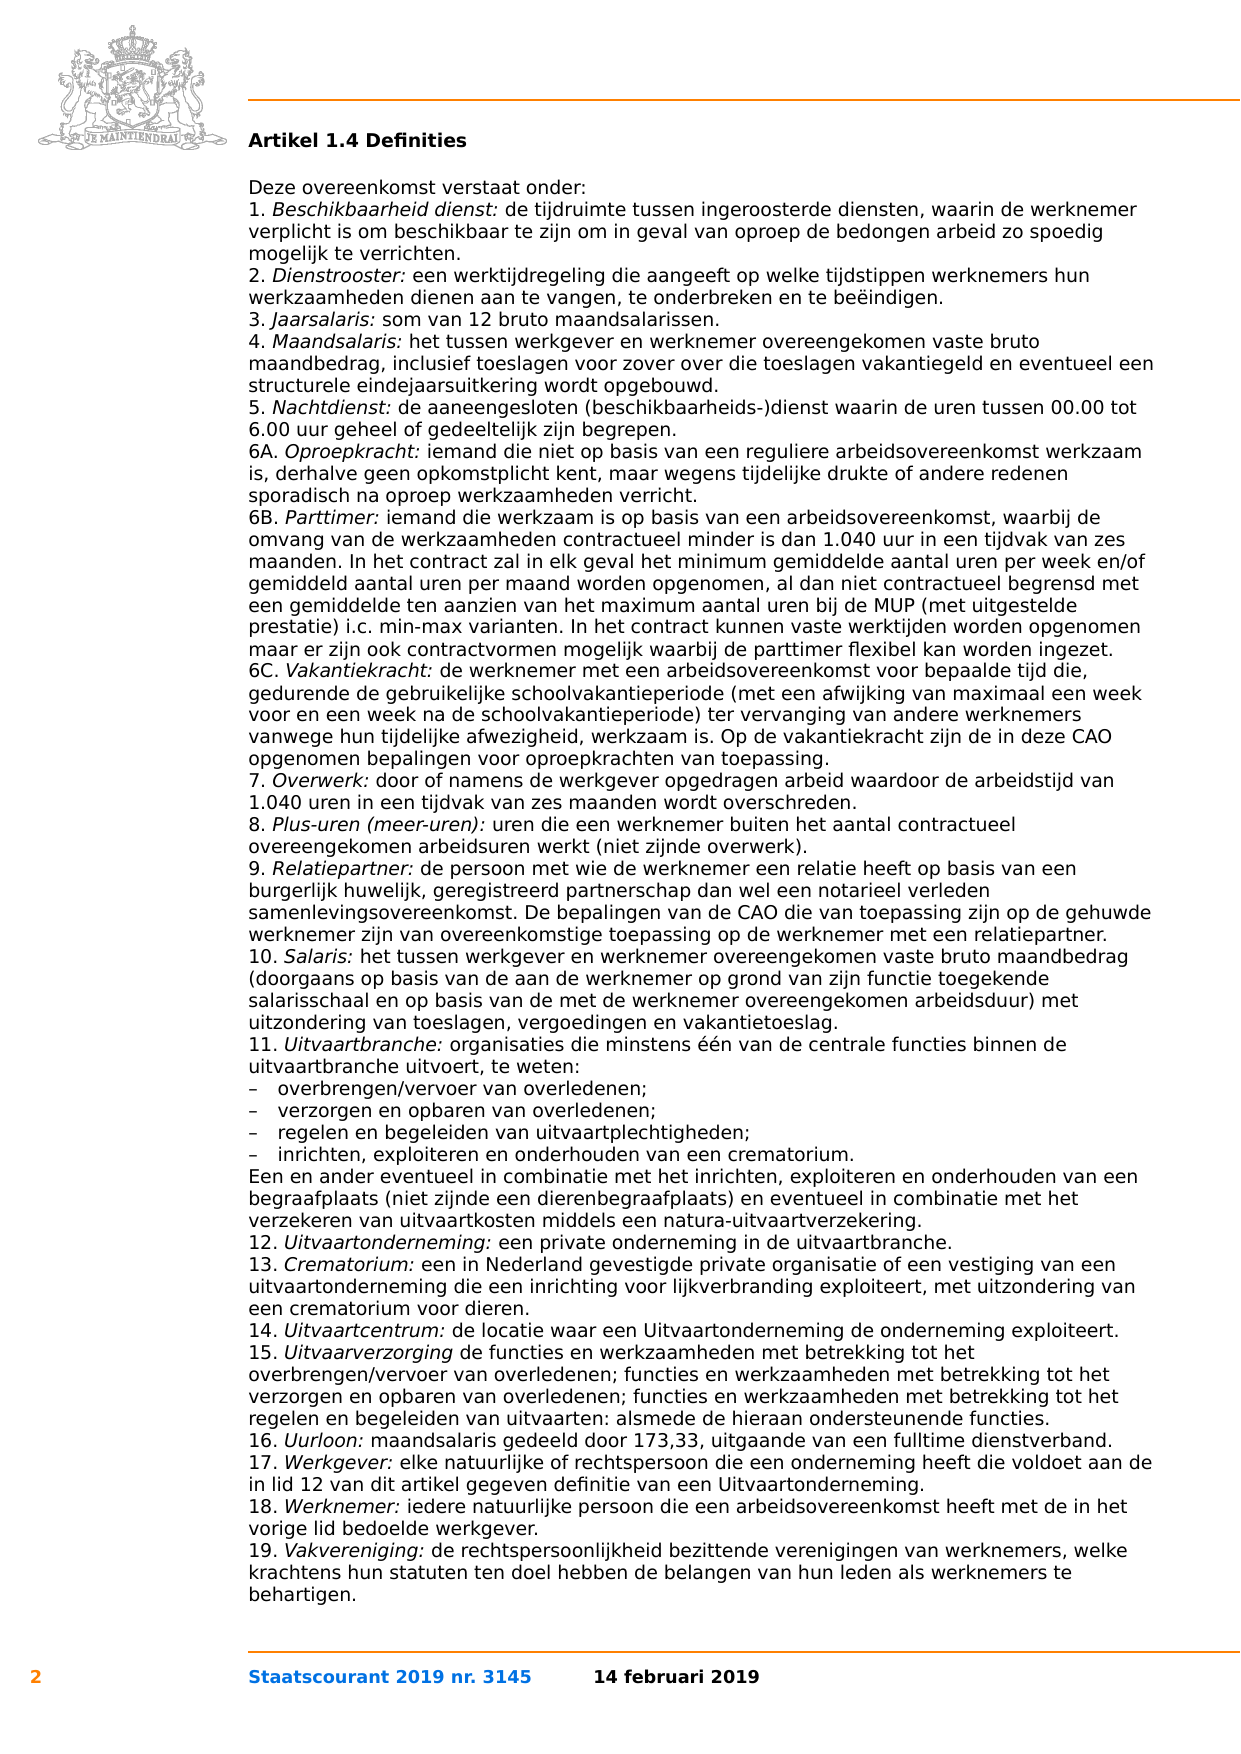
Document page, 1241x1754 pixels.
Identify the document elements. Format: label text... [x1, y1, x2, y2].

text – inrichten, exploiteren en onderhouden van een crematorium. [248, 1144, 1163, 1166]
text 7. Overwerk: door of namens de werkgever opgedragen arbeid waardoor de arbeidstijd van 1.040 uren in een tijdvak van zes maanden wordt overschreden. [248, 770, 1163, 814]
text 4. Maandsalaris: het tussen werkgever en werknemer overeengekomen vaste bruto maandbedrag, inclusief toeslagen voor zover over die toeslagen vakantiegeld en eventueel een structurele eindejaarsuitkering wordt opgebouwd. [248, 331, 1163, 397]
text 19. Vakvereniging: de rechtspersoonlijkheid bezittende verenigingen van werknemers, welke krachtens hun statuten ten doel hebben de belangen van hun leden als werknemers te behartigen. [248, 1539, 1163, 1606]
text – regelen en begeleiden van uitvaartplechtigheden; [248, 1122, 1163, 1144]
text 6B. Parttimer: iemand die werkzaam is op basis van een arbeidsovereenkomst, waarbij de omvang van de werkzaamheden contractueel minder is dan 1.040 uur in een tijdvak van zes maanden. In het contract zal in elk geval het minimum gemiddelde aantal uren per week en/of gemiddeld aantal uren per maand worden opgenomen, al dan niet contractueel begrensd met een gemiddelde ten aanzien van het maximum aantal uren bij de MUP (met uitgestelde prestatie) i.c. min-max varianten. In het contract kunnen vaste werktijden worden opgenomen maar er zijn ook contractvormen mogelijk waarbij de parttimer flexibel kan worden ingezet. [248, 507, 1163, 660]
text 9. Relatiepartner: de persoon met wie de werknemer een relatie heeft op basis van een burgerlijk huwelijk, geregistreerd partnerschap dan wel een notarieel verleden samenlevingsovereenkomst. De bepalingen van de CAO die van toepassing zijn op de gehuwde werknemer zijn van overeenkomstige toepassing op de werknemer met een relatiepartner. [248, 858, 1163, 946]
text 3. Jaarsalaris: som van 12 bruto maandsalarissen. [248, 309, 1163, 331]
text 8. Plus-uren (meer-uren): uren die een werknemer buiten het aantal contractueel overeengekomen arbeidsuren werkt (niet zijnde overwerk). [248, 814, 1163, 858]
text 12. Uitvaartonderneming: een private onderneming in de uitvaartbranche. [248, 1232, 1163, 1254]
text 18. Werknemer: iedere natuurlijke persoon die een arbeidsovereenkomst heeft met de in het vorige lid bedoelde werkgever. [248, 1496, 1163, 1539]
text Een en ander eventueel in combinatie met het inrichten, exploiteren en onderhouden van een begraafplaats (niet zijnde een dierenbegraafplaats) en eventueel in combinatie met het verzekeren van uitvaartkosten middels een natura-uitvaartverzekering. [248, 1166, 1163, 1232]
text – verzorgen en opbaren van overledenen; [248, 1100, 1163, 1122]
text 16. Uurloon: maandsalaris gedeeld door 173,33, uitgaande van een fulltime dienstverband. [248, 1430, 1163, 1452]
text 2. Dienstrooster: een werktijdregeling die aangeeft op welke tijdstippen werknemers hun werkzaamheden dienen aan te vangen, te onderbreken en te beëindigen. [248, 265, 1163, 309]
picture [38, 25, 227, 150]
text Deze overeenkomst verstaat onder: [248, 177, 1163, 199]
text 6C. Vakantiekracht: de werknemer met een arbeidsovereenkomst voor bepaalde tijd die, gedurende de gebruikelijke schoolvakantieperiode (met een afwijking van maximaal een week voor en een week na de schoolvakantieperiode) ter vervanging van andere werknemers vanwege hun tijdelijke afwezigheid, werkzaam is. Op de vakantiekracht zijn de in deze CAO opgenomen bepalingen voor oproepkrachten van toepassing. [248, 660, 1163, 770]
text 10. Salaris: het tussen werkgever en werknemer overeengekomen vaste bruto maandbedrag (doorgaans op basis van de aan de werknemer op grond van zijn functie toegekende salarisschaal en op basis van de met de werknemer overeengekomen arbeidsduur) met uitzondering van toeslagen, vergoedingen en vakantietoeslag. [248, 946, 1163, 1034]
text 17. Werkgever: elke natuurlijke of rechtspersoon die een onderneming heeft die voldoet aan de in lid 12 van dit artikel gegeven definitie van een Uitvaartonderneming. [248, 1452, 1163, 1496]
subtitle Artikel 1.4 Definities [248, 130, 1163, 152]
text 6A. Oproepkracht: iemand die niet op basis van een reguliere arbeidsovereenkomst werkzaam is, derhalve geen opkomstplicht kent, maar wegens tijdelijke drukte of andere redenen sporadisch na oproep werkzaamheden verricht. [248, 441, 1163, 507]
text 1. Beschikbaarheid dienst: de tijdruimte tussen ingeroosterde diensten, waarin de werknemer verplicht is om beschikbaar te zijn om in geval van oproep de bedongen arbeid zo spoedig mogelijk te verrichten. [248, 199, 1163, 265]
text 14. Uitvaartcentrum: de locatie waar een Uitvaartonderneming de onderneming exploiteert. [248, 1320, 1163, 1342]
text 11. Uitvaartbranche: organisaties die minstens één van de centrale functies binnen de uitvaartbranche uitvoert, te weten: [248, 1034, 1163, 1078]
text – overbrengen/vervoer van overledenen; [248, 1078, 1163, 1100]
text 13. Crematorium: een in Nederland gevestigde private organisatie of een vestiging van een uitvaartonderneming die een inrichting voor lijkverbranding exploiteert, met uitzondering van een crematorium voor dieren. [248, 1254, 1163, 1320]
text 5. Nachtdienst: de aaneengesloten (beschikbaarheids-)dienst waarin de uren tussen 00.00 tot 6.00 uur geheel of gedeeltelijk zijn begrepen. [248, 397, 1163, 441]
text 15. Uitvaarverzorging de functies en werkzaamheden met betrekking tot het overbrengen/vervoer van overledenen; functies en werkzaamheden met betrekking tot het verzorgen en opbaren van overledenen; functies en werkzaamheden met betrekking tot het regelen en begeleiden van uitvaarten: alsmede de hieraan ondersteunende functies. [248, 1342, 1163, 1430]
